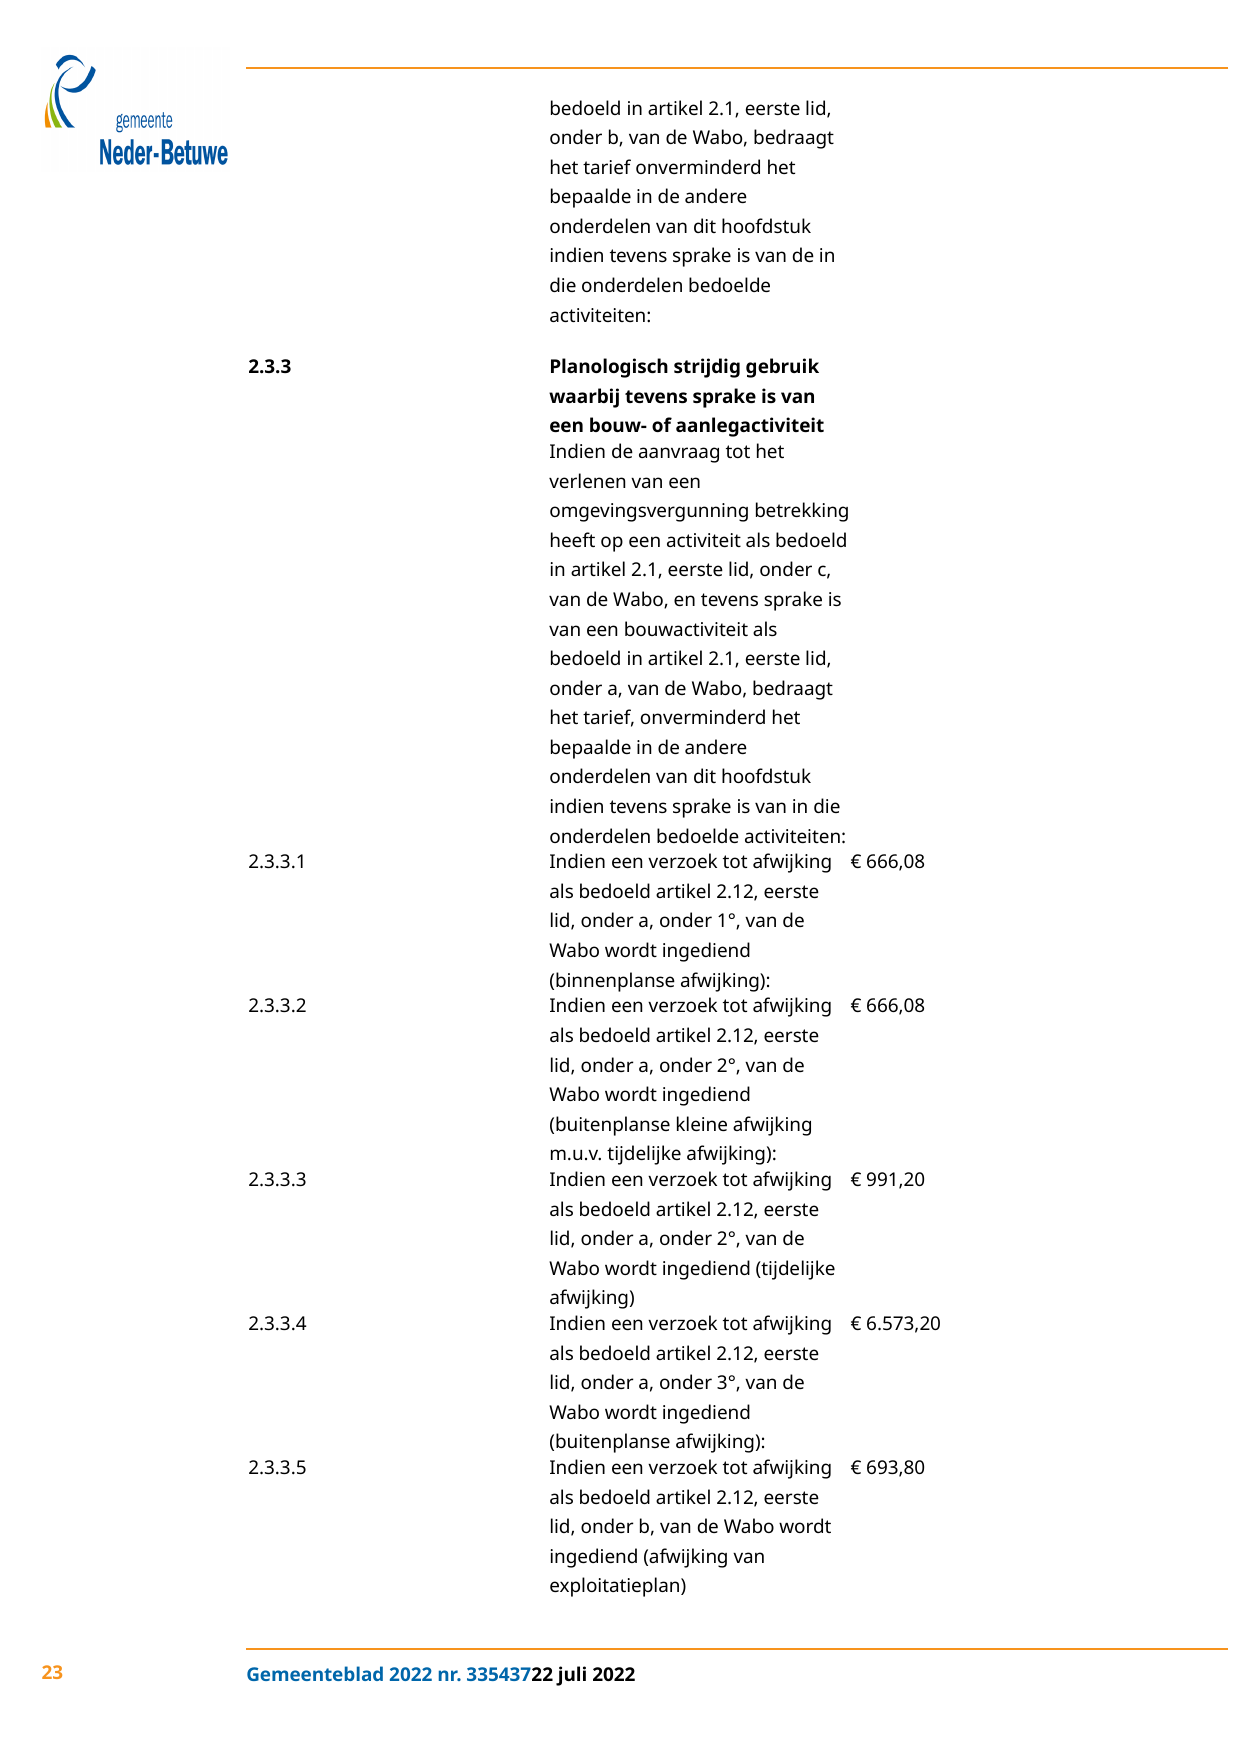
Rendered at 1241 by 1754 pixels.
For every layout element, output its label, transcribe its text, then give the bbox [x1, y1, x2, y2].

table_cell € 693,80 [850, 1454, 1152, 1598]
picture [41, 47, 231, 172]
table_cell Planologisch strijdig gebruik waarbij tevens sprake is van een bouw- of aanlegactiviteit [549, 353, 850, 438]
table_cell [850, 95, 1152, 328]
table_cell 2.3.3 [248, 353, 549, 438]
table_cell Indien een verzoek tot afwijking als bedoeld artikel 2.12, eerste lid, onder a, onder 2°, van de Wabo wordt ingediend (tijdelijke afwijking) [549, 1166, 850, 1310]
table_cell 2.3.3.5 [248, 1454, 549, 1598]
table_cell Indien een verzoek tot afwijking als bedoeld artikel 2.12, eerste lid, onder a, onder 2°, van de Wabo wordt ingediend (buitenplanse kleine afwijking m.u.v. tijdelijke afwijking): [549, 993, 850, 1166]
table_cell [549, 328, 850, 353]
table_cell € 666,08 [850, 849, 1152, 993]
table_cell 2.3.3.4 [248, 1310, 549, 1454]
table_cell [248, 438, 549, 848]
table_cell € 991,20 [850, 1166, 1152, 1310]
table_cell 2.3.3.1 [248, 849, 549, 993]
table_cell € 6.573,20 [850, 1310, 1152, 1454]
table_cell [850, 328, 1152, 353]
table_cell [248, 95, 549, 328]
table_cell bedoeld in artikel 2.1, eerste lid, onder b, van de Wabo, bedraagt het tarief onverminderd het bepaalde in de andere onderdelen van dit hoofdstuk indien tevens sprake is van de in die onderdelen bedoelde activiteiten: [549, 95, 850, 328]
table_cell [850, 438, 1152, 848]
table_cell 2.3.3.2 [248, 993, 549, 1166]
table_cell Indien een verzoek tot afwijking als bedoeld artikel 2.12, eerste lid, onder a, onder 1°, van de Wabo wordt ingediend (binnenplanse afwijking): [549, 849, 850, 993]
table_cell 2.3.3.3 [248, 1166, 549, 1310]
table_cell [850, 353, 1152, 438]
table_cell € 666,08 [850, 993, 1152, 1166]
table_cell Indien een verzoek tot afwijking als bedoeld artikel 2.12, eerste lid, onder b, van de Wabo wordt ingediend (afwijking van exploitatieplan) [549, 1454, 850, 1598]
table_cell [248, 328, 549, 353]
table_cell Indien de aanvraag tot het verlenen van een omgevingsvergunning betrekking heeft op een activiteit als bedoeld in artikel 2.1, eerste lid, onder c, van de Wabo, en tevens sprake is van een bouwactiviteit als bedoeld in artikel 2.1, eerste lid, onder a, van de Wabo, bedraagt het tarief, onverminderd het bepaalde in de andere onderdelen van dit hoofdstuk indien tevens sprake is van in die onderdelen bedoelde activiteiten: [549, 438, 850, 848]
table_cell Indien een verzoek tot afwijking als bedoeld artikel 2.12, eerste lid, onder a, onder 3°, van de Wabo wordt ingediend (buitenplanse afwijking): [549, 1310, 850, 1454]
